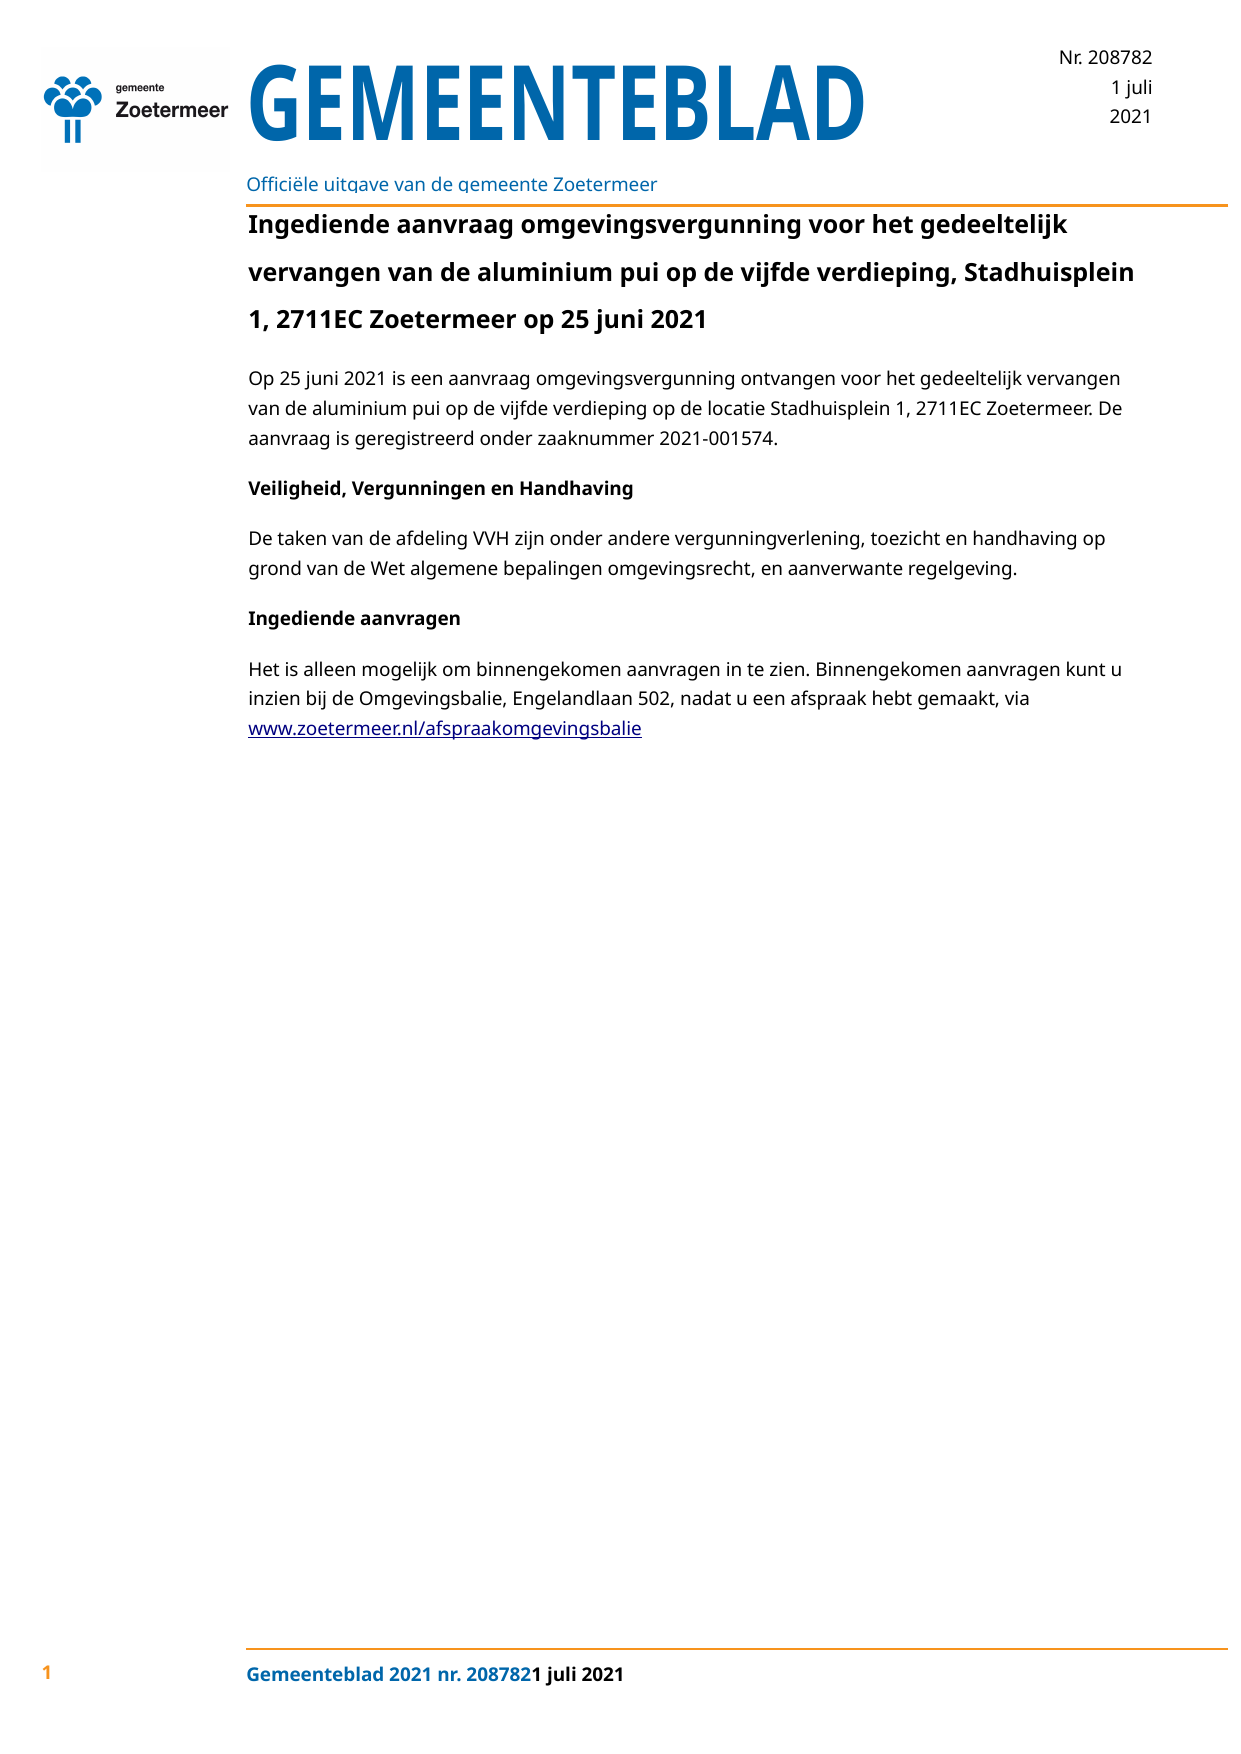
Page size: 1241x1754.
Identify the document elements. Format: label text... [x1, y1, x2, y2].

text Het is alleen mogelijk om binnengekomen aanvragen in te zien. Binnengekomen aanvragen kunt u inzien bij de Omgevingsbalie, Engelandlaan 502, nadat u een afspraak hebt gemaakt, via www.zoetermeer.nl/afspraakomgevingsbalie [248, 656, 1152, 741]
text Op 25 juni 2021 is een aanvraag omgevingsvergunning ontvangen voor het gedeeltelijk vervangen van de aluminium pui op de vijfde verdieping op de locatie Stadhuisplein 1, 2711EC Zoetermeer. De aanvraag is geregistreerd onder zaaknummer 2021-001574. [248, 366, 1152, 450]
text Veiligheid, Vergunningen en Handhaving [248, 475, 1152, 501]
text Ingediende aanvraag omgevingsvergunning voor het gedeeltelijk vervangen van de aluminium pui op de vijfde verdieping, Stadhuisplein 1, 2711EC Zoetermeer op 25 juni 2021 [248, 207, 1152, 336]
text De taken van de afdeling VVH zijn onder andere vergunningverlening, toezicht en handhaving op grond van de Wet algemene bepalingen omgevingsrecht, en aanverwante regelgeving. [248, 526, 1152, 581]
text Ingediende aanvragen [248, 606, 1152, 631]
picture [41, 47, 231, 172]
